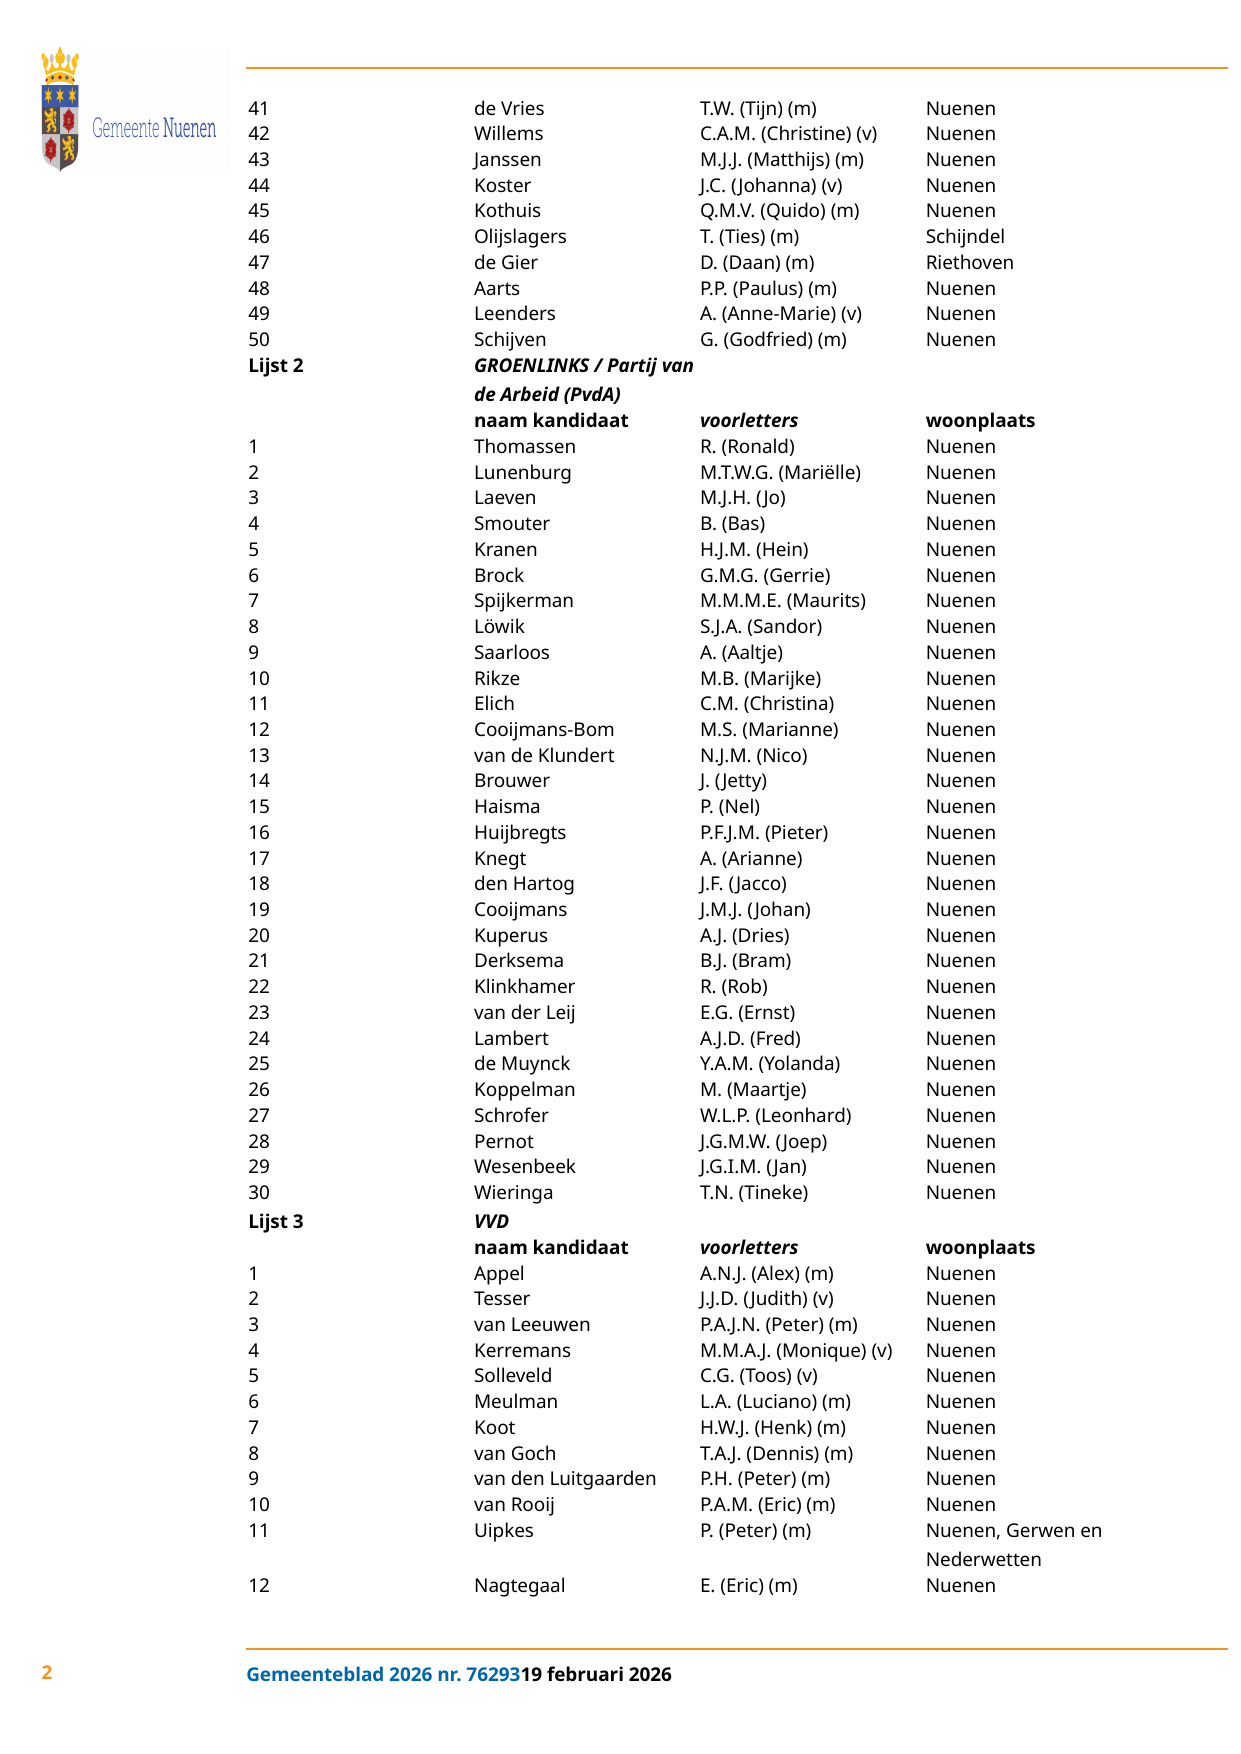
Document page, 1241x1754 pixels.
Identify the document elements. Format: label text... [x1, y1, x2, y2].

table_cell Nuenen [926, 1337, 1152, 1363]
table_cell Elich [474, 690, 700, 716]
table_cell [248, 1234, 474, 1260]
table_cell 41 [248, 95, 474, 121]
table_cell Huijbregts [474, 819, 700, 845]
table_cell voorletters [700, 1234, 926, 1260]
table_cell 50 [248, 326, 474, 352]
table_cell Kuperus [474, 922, 700, 948]
table_cell N.J.M. (Nico) [700, 742, 926, 768]
table_cell Riethoven [926, 249, 1152, 275]
table_cell Nuenen [926, 1440, 1152, 1466]
table_cell T.W. (Tijn) (m) [700, 95, 926, 121]
table_cell Nuenen [926, 639, 1152, 665]
table_cell E. (Eric) (m) [700, 1573, 926, 1598]
table_cell D. (Daan) (m) [700, 249, 926, 275]
table_cell [700, 352, 926, 407]
table_cell Nuenen [926, 121, 1152, 146]
table_cell Cooijmans [474, 896, 700, 922]
table_cell Spijkerman [474, 588, 700, 613]
table_cell 42 [248, 121, 474, 146]
table_cell Nuenen [926, 742, 1152, 768]
table_cell de Vries [474, 95, 700, 121]
table_cell T.A.J. (Dennis) (m) [700, 1440, 926, 1466]
table_cell C.A.M. (Christine) (v) [700, 121, 926, 146]
table_cell Nuenen [926, 768, 1152, 793]
table_cell 47 [248, 249, 474, 275]
table_cell van Rooij [474, 1491, 700, 1517]
table_cell Nuenen [926, 536, 1152, 562]
table_cell Brock [474, 562, 700, 587]
table_cell Nuenen [926, 793, 1152, 819]
table_cell 16 [248, 819, 474, 845]
table_cell Wieringa [474, 1179, 700, 1205]
table_cell Koster [474, 172, 700, 198]
table_cell 28 [248, 1128, 474, 1153]
table_cell 14 [248, 768, 474, 793]
table_cell Thomassen [474, 433, 700, 459]
table_cell 15 [248, 793, 474, 819]
table_cell Nuenen [926, 922, 1152, 948]
table_cell P.H. (Peter) (m) [700, 1466, 926, 1491]
table_cell Nuenen [926, 1491, 1152, 1517]
table_cell Nuenen [926, 1179, 1152, 1205]
table_cell Nuenen [926, 301, 1152, 326]
table_cell 2 [248, 1286, 474, 1311]
table_cell Smouter [474, 510, 700, 536]
table_cell M.M.A.J. (Monique) (v) [700, 1337, 926, 1363]
table_cell 17 [248, 845, 474, 871]
table_cell GROENLINKS / Partij van de Arbeid (PvdA) [474, 352, 700, 407]
table_cell Nuenen [926, 172, 1152, 198]
table_cell Aarts [474, 275, 700, 301]
table_cell C.M. (Christina) [700, 690, 926, 716]
table_cell 5 [248, 1363, 474, 1388]
table_cell Nuenen [926, 326, 1152, 352]
table_cell 27 [248, 1102, 474, 1128]
table_cell Nuenen [926, 510, 1152, 536]
table_cell Nuenen [926, 1260, 1152, 1286]
table_cell R. (Rob) [700, 974, 926, 999]
table_cell J.G.I.M. (Jan) [700, 1154, 926, 1179]
table_cell Nuenen [926, 1128, 1152, 1153]
table_cell Lijst 2 [248, 352, 474, 407]
table_header VVD [474, 1208, 700, 1234]
table_cell Nuenen [926, 1389, 1152, 1414]
table_cell M.J.H. (Jo) [700, 485, 926, 510]
table_cell Nuenen [926, 1363, 1152, 1388]
table_cell Nuenen [926, 275, 1152, 301]
table_cell Willems [474, 121, 700, 146]
table_cell Y.A.M. (Yolanda) [700, 1051, 926, 1076]
table_cell Knegt [474, 845, 700, 871]
table_cell 6 [248, 1389, 474, 1414]
table_cell 44 [248, 172, 474, 198]
table_cell 3 [248, 1311, 474, 1337]
table_cell 45 [248, 198, 474, 223]
table_cell T.N. (Tineke) [700, 1179, 926, 1205]
table_cell A.J. (Dries) [700, 922, 926, 948]
table_cell Kranen [474, 536, 700, 562]
table_cell woonplaats [926, 1234, 1152, 1260]
table_cell Nuenen [926, 690, 1152, 716]
table_cell Kerremans [474, 1337, 700, 1363]
table_cell Kothuis [474, 198, 700, 223]
table_cell Appel [474, 1260, 700, 1286]
table_cell 26 [248, 1076, 474, 1102]
table_cell van Leeuwen [474, 1311, 700, 1337]
table_cell 48 [248, 275, 474, 301]
table_cell Nuenen [926, 716, 1152, 742]
table_cell W.L.P. (Leonhard) [700, 1102, 926, 1128]
table_cell Saarloos [474, 639, 700, 665]
table_cell 25 [248, 1051, 474, 1076]
table_cell Meulman [474, 1389, 700, 1414]
table_cell Nuenen [926, 1154, 1152, 1179]
table_cell 12 [248, 1573, 474, 1598]
table_cell van der Leij [474, 999, 700, 1025]
table_cell naam kandidaat [474, 408, 700, 433]
table_cell A. (Arianne) [700, 845, 926, 871]
table_cell M.S. (Marianne) [700, 716, 926, 742]
table_cell Nuenen [926, 974, 1152, 999]
table_cell M.M.M.E. (Maurits) [700, 588, 926, 613]
table_cell Nuenen, Gerwen en Nederwetten [926, 1517, 1152, 1572]
table_cell Nuenen [926, 1573, 1152, 1598]
table_cell J. (Jetty) [700, 768, 926, 793]
table_cell Nuenen [926, 1466, 1152, 1491]
table_cell den Hartog [474, 871, 700, 896]
table_cell Nuenen [926, 871, 1152, 896]
table_cell van den Luitgaarden [474, 1466, 700, 1491]
table_cell 8 [248, 613, 474, 639]
table_cell Nuenen [926, 562, 1152, 587]
table_cell S.J.A. (Sandor) [700, 613, 926, 639]
table_cell P.P. (Paulus) (m) [700, 275, 926, 301]
table_cell de Gier [474, 249, 700, 275]
table_cell B.J. (Bram) [700, 948, 926, 973]
table_cell Pernot [474, 1128, 700, 1153]
table_cell L.A. (Luciano) (m) [700, 1389, 926, 1414]
table_cell Uipkes [474, 1517, 700, 1572]
table_header Lijst 3 [248, 1208, 474, 1234]
table_cell Olijslagers [474, 224, 700, 249]
table_cell voorletters [700, 408, 926, 433]
table_cell Nuenen [926, 198, 1152, 223]
table_cell Nuenen [926, 999, 1152, 1025]
table_cell Nuenen [926, 948, 1152, 973]
table_cell Nuenen [926, 459, 1152, 484]
table_cell M.T.W.G. (Mariëlle) [700, 459, 926, 484]
table_cell Schrofer [474, 1102, 700, 1128]
table_cell 11 [248, 1517, 474, 1572]
table_cell 12 [248, 716, 474, 742]
table_cell 7 [248, 1414, 474, 1440]
table_cell Lambert [474, 1025, 700, 1051]
table_cell E.G. (Ernst) [700, 999, 926, 1025]
table_cell Nuenen [926, 896, 1152, 922]
table_cell Nuenen [926, 845, 1152, 871]
table_cell 18 [248, 871, 474, 896]
table_cell van de Klundert [474, 742, 700, 768]
table_cell Nuenen [926, 1051, 1152, 1076]
table_cell B. (Bas) [700, 510, 926, 536]
table_cell P. (Peter) (m) [700, 1517, 926, 1572]
table_cell Koot [474, 1414, 700, 1440]
table_cell Nuenen [926, 1102, 1152, 1128]
table_cell Brouwer [474, 768, 700, 793]
table_cell 22 [248, 974, 474, 999]
table_cell A.N.J. (Alex) (m) [700, 1260, 926, 1286]
table_cell G.M.G. (Gerrie) [700, 562, 926, 587]
table_cell P.A.J.N. (Peter) (m) [700, 1311, 926, 1337]
table_cell Wesenbeek [474, 1154, 700, 1179]
table_cell Nuenen [926, 433, 1152, 459]
table_cell Nuenen [926, 588, 1152, 613]
table_cell [248, 408, 474, 433]
table_cell 29 [248, 1154, 474, 1179]
picture [41, 47, 231, 172]
table_cell Nuenen [926, 1076, 1152, 1102]
table_cell P.F.J.M. (Pieter) [700, 819, 926, 845]
table_cell Koppelman [474, 1076, 700, 1102]
table_cell P.A.M. (Eric) (m) [700, 1491, 926, 1517]
table_cell 30 [248, 1179, 474, 1205]
table_cell Laeven [474, 485, 700, 510]
table_cell T. (Ties) (m) [700, 224, 926, 249]
table_cell Nuenen [926, 146, 1152, 172]
table_cell 4 [248, 1337, 474, 1363]
table_cell Leenders [474, 301, 700, 326]
table_cell [926, 352, 1152, 407]
table_cell Nuenen [926, 1286, 1152, 1311]
table_cell 21 [248, 948, 474, 973]
table_cell R. (Ronald) [700, 433, 926, 459]
table_cell J.C. (Johanna) (v) [700, 172, 926, 198]
table_cell Nagtegaal [474, 1573, 700, 1598]
table_cell Klinkhamer [474, 974, 700, 999]
table_cell 13 [248, 742, 474, 768]
table_cell P. (Nel) [700, 793, 926, 819]
table_cell M.J.J. (Matthijs) (m) [700, 146, 926, 172]
table_cell M. (Maartje) [700, 1076, 926, 1102]
table_cell Nuenen [926, 1311, 1152, 1337]
table_cell 5 [248, 536, 474, 562]
table_cell 46 [248, 224, 474, 249]
table_cell Schijven [474, 326, 700, 352]
table_cell 11 [248, 690, 474, 716]
table_cell G. (Godfried) (m) [700, 326, 926, 352]
table_cell Haisma [474, 793, 700, 819]
table_cell Nuenen [926, 95, 1152, 121]
table_cell 7 [248, 588, 474, 613]
table_cell J.G.M.W. (Joep) [700, 1128, 926, 1153]
table_cell Derksema [474, 948, 700, 973]
table_cell Nuenen [926, 1414, 1152, 1440]
table_cell Schijndel [926, 224, 1152, 249]
table_cell 9 [248, 639, 474, 665]
table_cell 49 [248, 301, 474, 326]
table_cell Rikze [474, 665, 700, 690]
table_cell 2 [248, 459, 474, 484]
table_cell 23 [248, 999, 474, 1025]
table_cell 19 [248, 896, 474, 922]
table_cell J.J.D. (Judith) (v) [700, 1286, 926, 1311]
table_cell Janssen [474, 146, 700, 172]
table_cell naam kandidaat [474, 1234, 700, 1260]
table_cell 24 [248, 1025, 474, 1051]
table_header [926, 1208, 1152, 1234]
table_cell 1 [248, 433, 474, 459]
table_cell Tesser [474, 1286, 700, 1311]
table_cell H.W.J. (Henk) (m) [700, 1414, 926, 1440]
table_cell 4 [248, 510, 474, 536]
table_cell woonplaats [926, 408, 1152, 433]
table_cell J.M.J. (Johan) [700, 896, 926, 922]
table_cell 10 [248, 1491, 474, 1517]
table_cell M.B. (Marijke) [700, 665, 926, 690]
table_cell Löwik [474, 613, 700, 639]
table_cell Nuenen [926, 1025, 1152, 1051]
table_cell van Goch [474, 1440, 700, 1466]
table_cell J.F. (Jacco) [700, 871, 926, 896]
table_cell H.J.M. (Hein) [700, 536, 926, 562]
table_cell Q.M.V. (Quido) (m) [700, 198, 926, 223]
table_cell 8 [248, 1440, 474, 1466]
table_cell Nuenen [926, 485, 1152, 510]
table_cell 43 [248, 146, 474, 172]
table_cell Nuenen [926, 613, 1152, 639]
table_cell Nuenen [926, 819, 1152, 845]
table_cell de Muynck [474, 1051, 700, 1076]
table_cell Nuenen [926, 665, 1152, 690]
table_cell 9 [248, 1466, 474, 1491]
table_header [700, 1208, 926, 1234]
table_cell 3 [248, 485, 474, 510]
table_cell 20 [248, 922, 474, 948]
table_cell C.G. (Toos) (v) [700, 1363, 926, 1388]
table_cell A. (Anne-Marie) (v) [700, 301, 926, 326]
table_cell 10 [248, 665, 474, 690]
table_cell Solleveld [474, 1363, 700, 1388]
table_cell A.J.D. (Fred) [700, 1025, 926, 1051]
table_cell Cooijmans-Bom [474, 716, 700, 742]
table_cell A. (Aaltje) [700, 639, 926, 665]
table_cell Lunenburg [474, 459, 700, 484]
table_cell 6 [248, 562, 474, 587]
table_cell 1 [248, 1260, 474, 1286]
